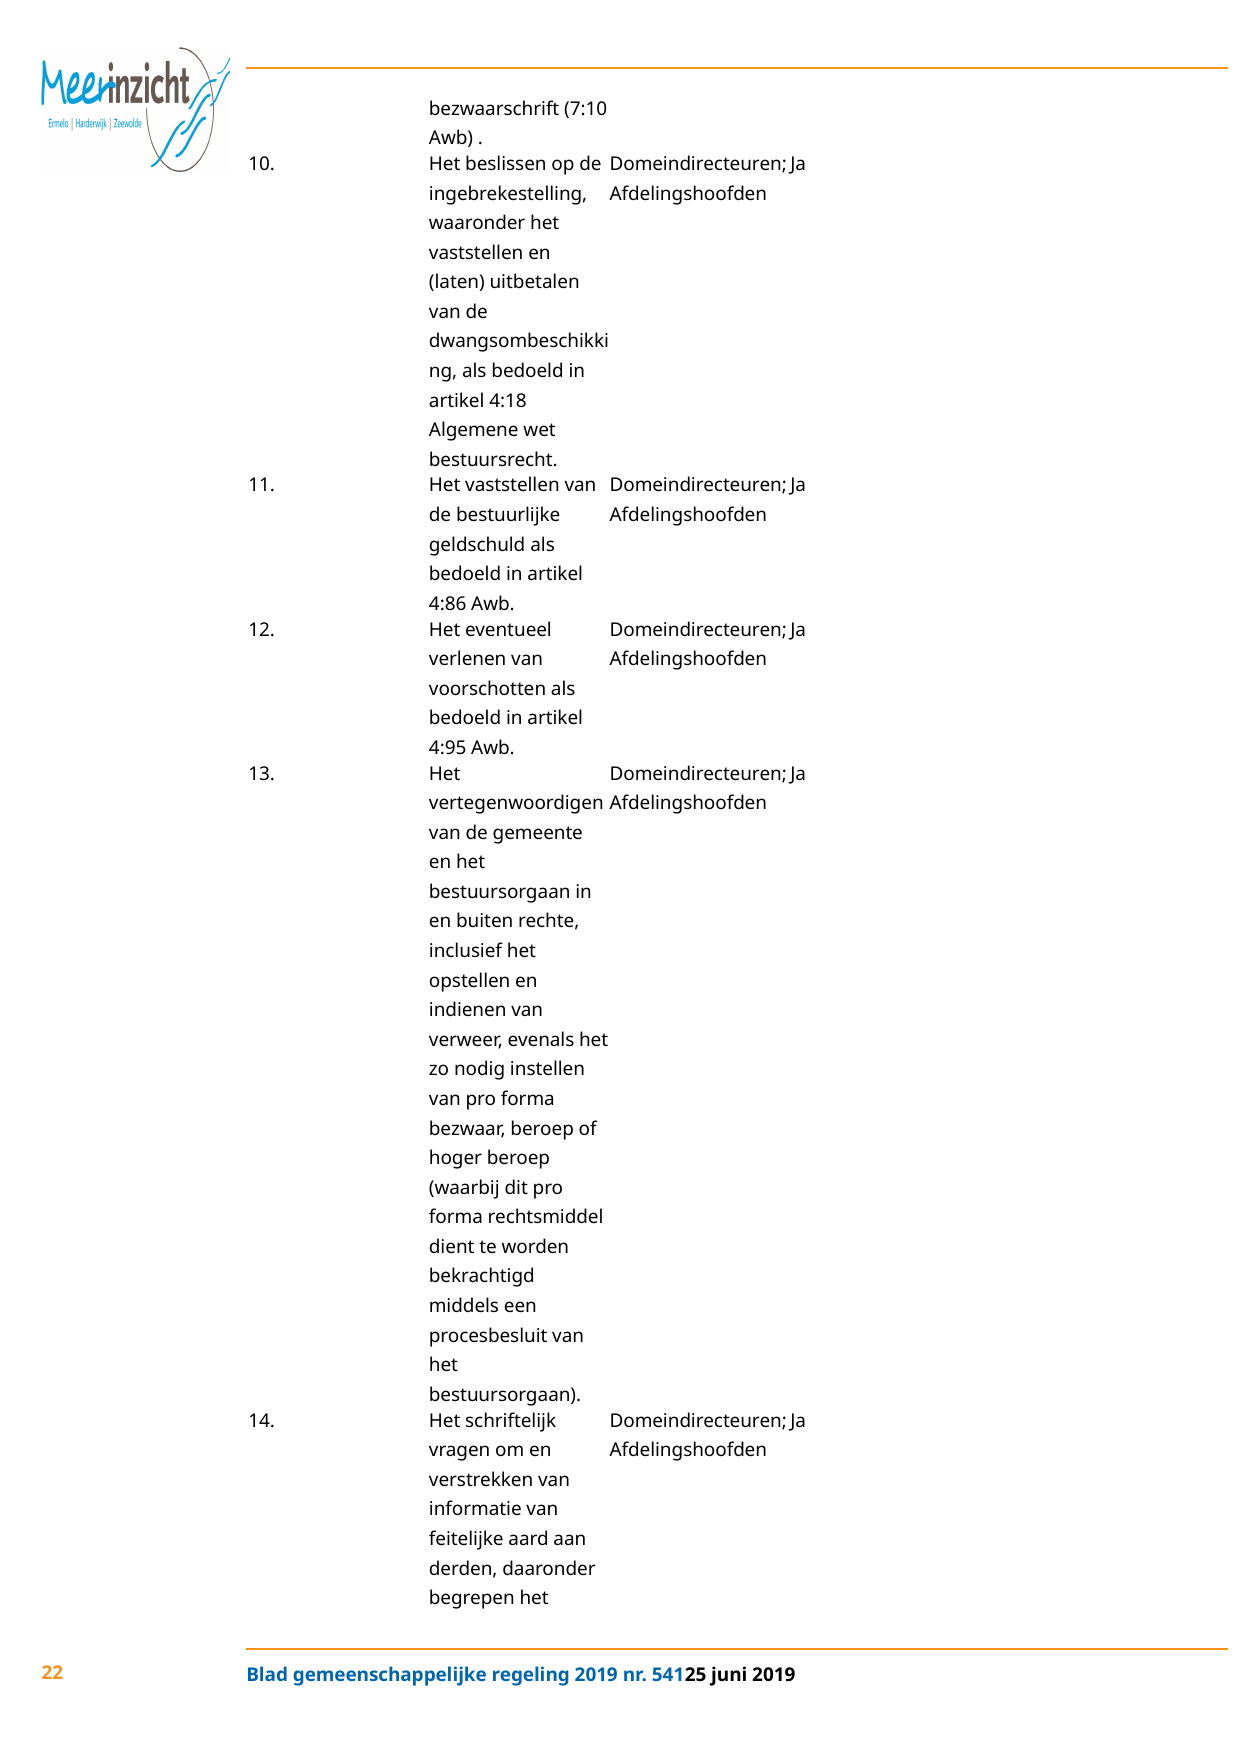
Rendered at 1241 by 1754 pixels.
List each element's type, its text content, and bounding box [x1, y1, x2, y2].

table_cell Domeindirecteuren; Afdelingshoofden [609, 150, 790, 472]
table_cell 13. [248, 760, 429, 1407]
table_cell bezwaarschrift (7:10 Awb) . [429, 95, 609, 150]
table_cell [971, 616, 1152, 760]
table_cell [971, 472, 1152, 616]
table_cell Domeindirecteuren; Afdelingshoofden [609, 472, 790, 616]
table_cell Ja [790, 1407, 971, 1610]
table_cell Het eventueel verlenen van voorschotten als bedoeld in artikel 4:95 Awb. [429, 616, 609, 760]
table_cell 12. [248, 616, 429, 760]
table_cell Domeindirecteuren; Afdelingshoofden [609, 1407, 790, 1610]
table_cell [971, 760, 1152, 1407]
table_cell [971, 1407, 1152, 1610]
table_cell 10. [248, 150, 429, 472]
table_cell Domeindirecteuren; Afdelingshoofden [609, 616, 790, 760]
table_cell 11. [248, 472, 429, 616]
table_cell Ja [790, 616, 971, 760]
table_cell [609, 95, 790, 150]
table_cell [248, 95, 429, 150]
table_cell Ja [790, 472, 971, 616]
table_cell [790, 95, 971, 150]
table_cell [971, 95, 1152, 150]
picture [41, 47, 231, 172]
table_cell 14. [248, 1407, 429, 1610]
table_cell Domeindirecteuren; Afdelingshoofden [609, 760, 790, 1407]
table_cell Het vaststellen van de bestuurlijke geldschuld als bedoeld in artikel 4:86 Awb. [429, 472, 609, 616]
table_cell Ja [790, 150, 971, 472]
table_cell Ja [790, 760, 971, 1407]
table_cell Het beslissen op de ingebrekestelling, waaronder het vaststellen en (laten) uitbetalen van de dwangsombeschikking, als bedoeld in artikel 4:18 Algemene wet bestuursrecht. [429, 150, 609, 472]
table_cell [971, 150, 1152, 472]
table_cell Het schriftelijk vragen om en verstrekken van informatie van feitelijke aard aan derden, daaronder begrepen het [429, 1407, 609, 1610]
table_cell Het vertegenwoordigen van de gemeente en het bestuursorgaan in en buiten rechte, inclusief het opstellen en indienen van verweer, evenals het zo nodig instellen van pro forma bezwaar, beroep of hoger beroep (waarbij dit pro forma rechtsmiddel dient te worden bekrachtigd middels een procesbesluit van het bestuursorgaan). [429, 760, 609, 1407]
